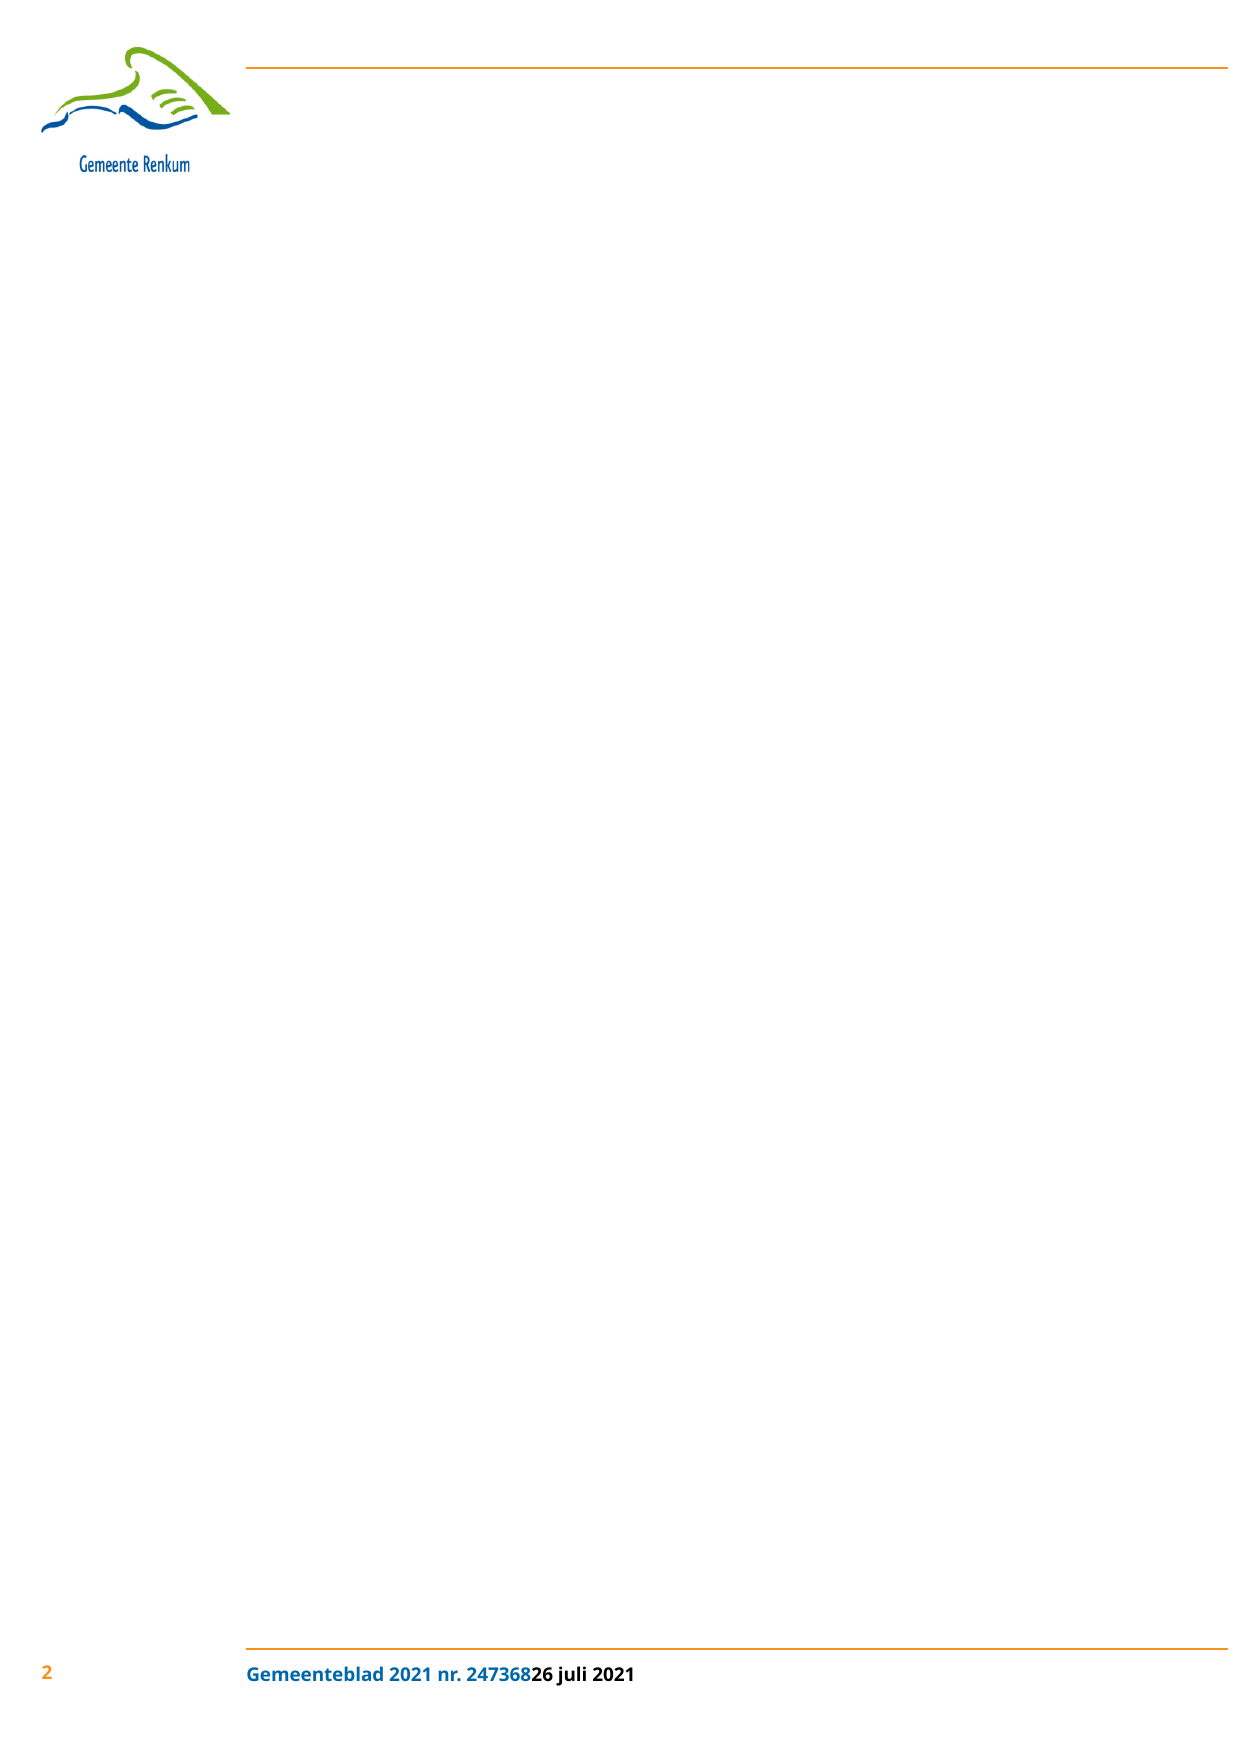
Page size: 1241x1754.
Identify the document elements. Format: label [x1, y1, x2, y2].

picture [41, 47, 231, 172]
